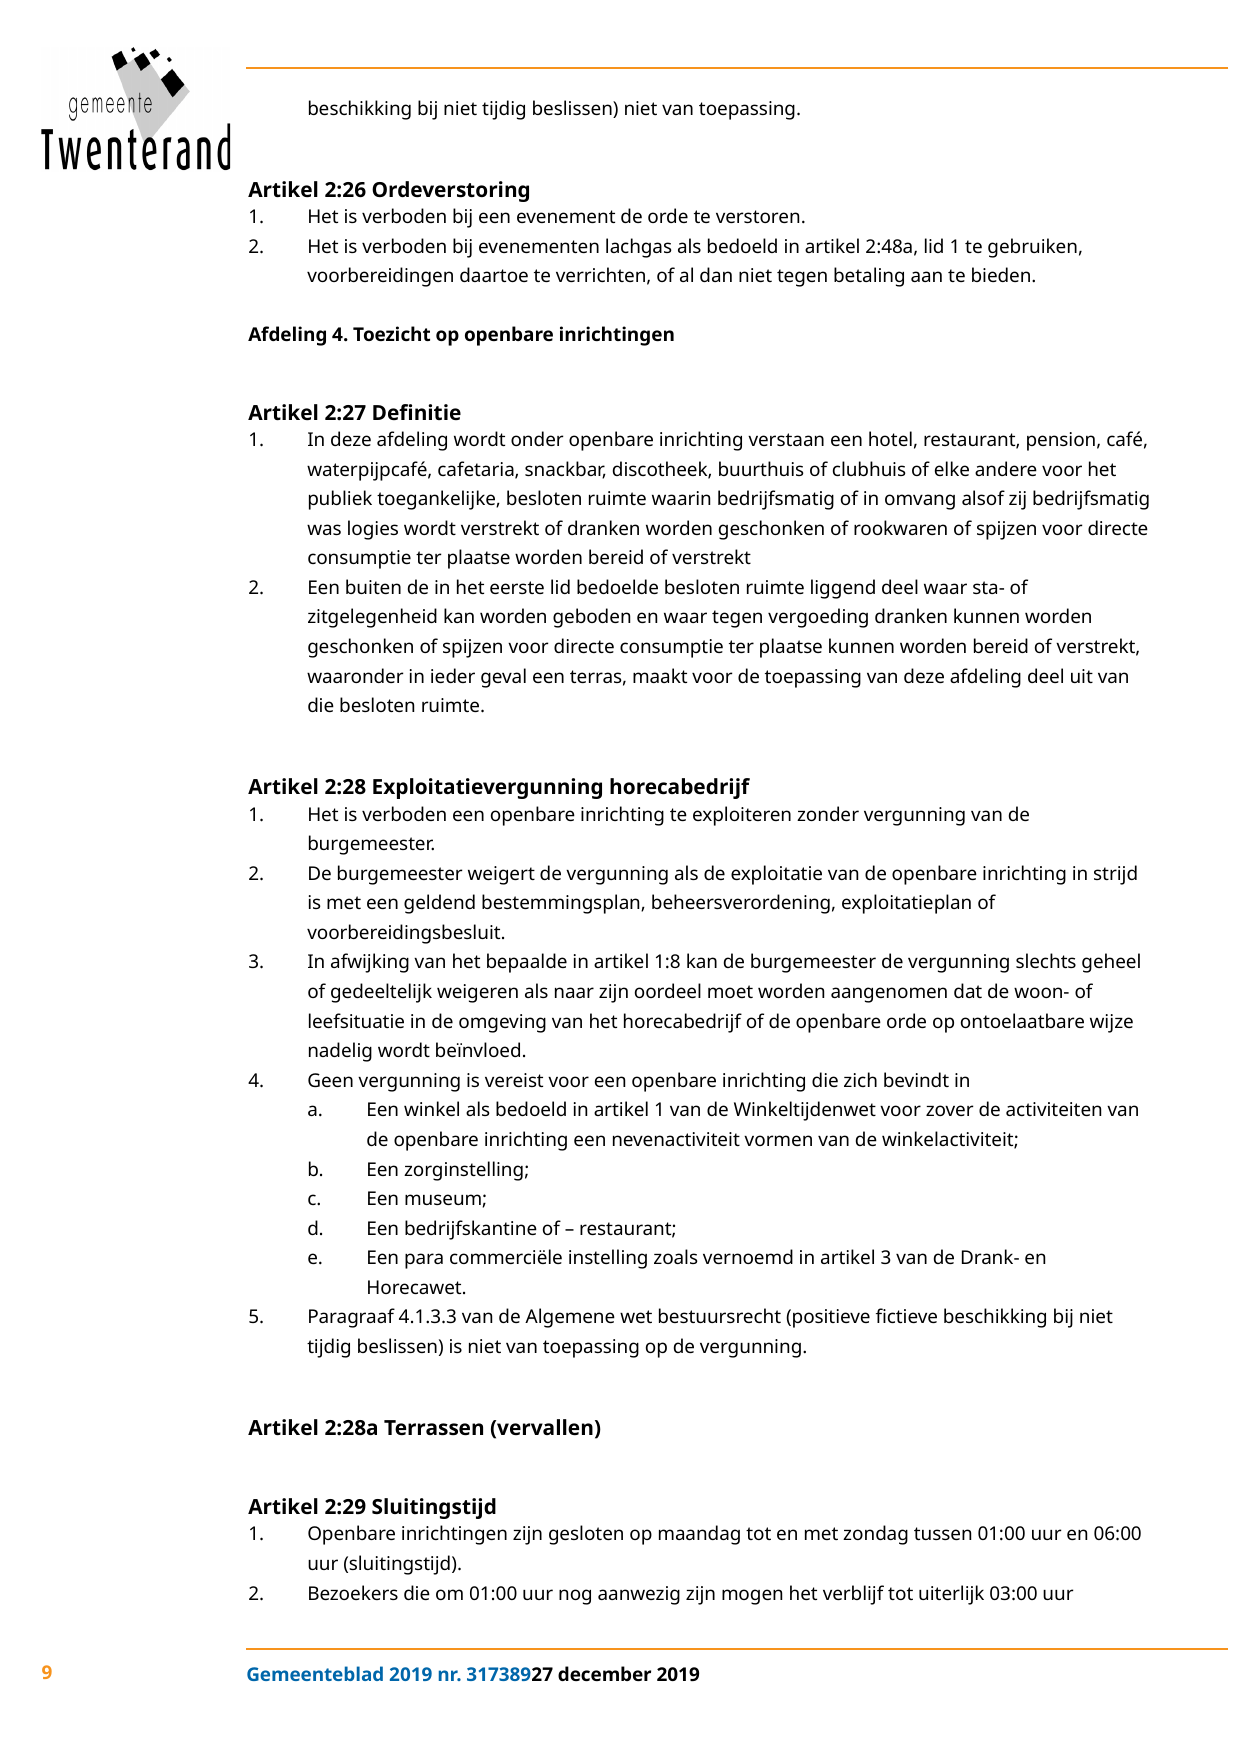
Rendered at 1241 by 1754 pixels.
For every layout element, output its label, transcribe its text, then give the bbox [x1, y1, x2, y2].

text Artikel 2:26 Ordeverstoring [248, 175, 1152, 203]
picture [41, 47, 231, 172]
list beschikking bij niet tijdig beslissen) niet van toepassing. [248, 95, 1152, 121]
list Een bedrijfskantine of – restaurant; [307, 1215, 1152, 1241]
list Een winkel als bedoeld in artikel 1 van de Winkeltijdenwet voor zover de activiteiten van de openbare inrichting een nevenactiviteit vormen van de winkelactiviteit; [307, 1097, 1152, 1152]
list Het is verboden een openbare inrichting te exploiteren zonder vergunning van de burgemeester. [248, 801, 1152, 856]
text Afdeling 4. Toezicht op openbare inrichtingen [248, 322, 1152, 347]
list In afwijking van het bepaalde in artikel 1:8 kan de burgemeester de vergunning slechts geheel of gedeeltelijk weigeren als naar zijn oordeel moet worden aangenomen dat de woon- of leefsituatie in de omgeving van het horecabedrijf of de openbare orde op ontoelaatbare wijze nadelig wordt beïnvloed. [248, 949, 1152, 1063]
list Het is verboden bij evenementen lachgas als bedoeld in artikel 2:48a, lid 1 te gebruiken, voorbereidingen daartoe te verrichten, of al dan niet tegen betaling aan te bieden. [248, 233, 1152, 288]
text Artikel 2:27 Definitie [248, 398, 1152, 426]
list Het is verboden bij een evenement de orde te verstoren. [248, 203, 1152, 229]
list Geen vergunning is vereist voor een openbare inrichting die zich bevindt in [248, 1067, 1152, 1093]
text Artikel 2:28a Terrassen (vervallen) [248, 1413, 1152, 1442]
text Artikel 2:28 Exploitatievergunning horecabedrijf [248, 772, 1152, 801]
list Een museum; [307, 1185, 1152, 1211]
list Een zorginstelling; [307, 1156, 1152, 1182]
list Een buiten de in het eerste lid bedoelde besloten ruimte liggend deel waar sta- of zitgelegenheid kan worden geboden en waar tegen vergoeding dranken kunnen worden geschonken of spijzen voor directe consumptie ter plaatse kunnen worden bereid of verstrekt, waaronder in ieder geval een terras, maakt voor de toepassing van deze afdeling deel uit van die besloten ruimte. [248, 574, 1152, 718]
list Openbare inrichtingen zijn gesloten op maandag tot en met zondag tussen 01:00 uur en 06:00 uur (sluitingstijd). [248, 1521, 1152, 1576]
list De burgemeester weigert de vergunning als de exploitatie van de openbare inrichting in strijd is met een geldend bestemmingsplan, beheersverordening, exploitatieplan of voorbereidingsbesluit. [248, 860, 1152, 945]
text Artikel 2:29 Sluitingstijd [248, 1492, 1152, 1521]
list Een para commerciële instelling zoals vernoemd in artikel 3 van de Drank- en Horecawet. [307, 1244, 1152, 1300]
list Bezoekers die om 01:00 uur nog aanwezig zijn mogen het verblijf tot uiterlijk 03:00 uur [248, 1580, 1152, 1606]
list Paragraaf 4.1.3.3 van de Algemene wet bestuursrecht (positieve fictieve beschikking bij niet tijdig beslissen) is niet van toepassing op de vergunning. [248, 1304, 1152, 1359]
list In deze afdeling wordt onder openbare inrichting verstaan een hotel, restaurant, pension, café, waterpijpcafé, cafetaria, snackbar, discotheek, buurthuis of clubhuis of elke andere voor het publiek toegankelijke, besloten ruimte waarin bedrijfsmatig of in omvang alsof zij bedrijfsmatig was logies wordt verstrekt of dranken worden geschonken of rookwaren of spijzen voor directe consumptie ter plaatse worden bereid of verstrekt [248, 426, 1152, 570]
